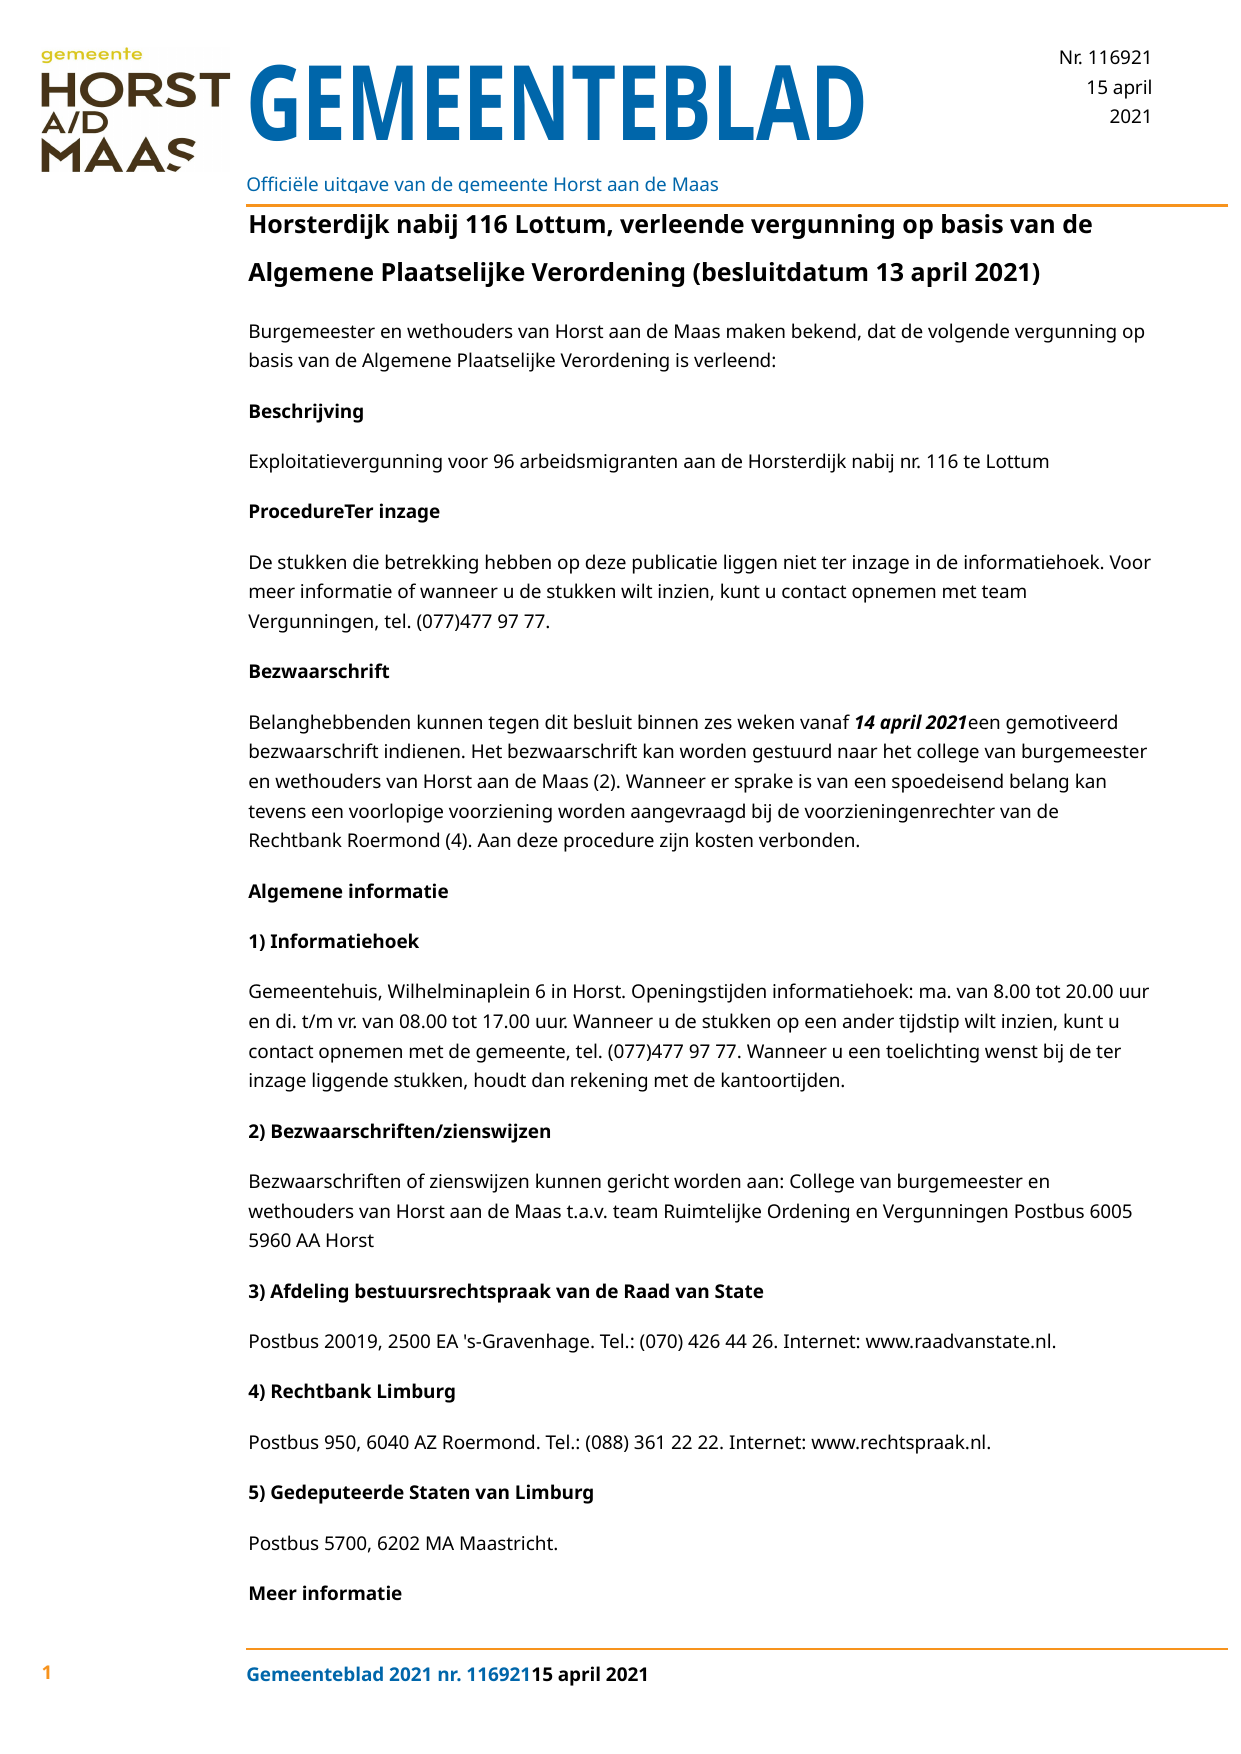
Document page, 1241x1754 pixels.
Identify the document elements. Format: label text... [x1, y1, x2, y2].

text ProcedureTer inzage [248, 499, 1152, 524]
text Exploitatievergunning voor 96 arbeidsmigranten aan de Horsterdijk nabij nr. 116 te Lottum [248, 448, 1152, 474]
text Postbus 5700, 6202 MA Maastricht. [248, 1530, 1152, 1556]
text Algemene informatie [248, 878, 1152, 904]
text Bezwaarschrift [248, 659, 1152, 684]
text Horsterdijk nabij 116 Lottum, verleende vergunning op basis van de Algemene Plaatselijke Verordening (besluitdatum 13 april 2021) [248, 207, 1152, 288]
text Beschrijving [248, 398, 1152, 424]
text Postbus 20019, 2500 EA 's-Gravenhage. Tel.: (070) 426 44 26. Internet: www.raadvanstate.nl. [248, 1328, 1152, 1354]
text Meer informatie [248, 1580, 1152, 1606]
text Postbus 950, 6040 AZ Roermond. Tel.: (088) 361 22 22. Internet: www.rechtspraak.nl. [248, 1429, 1152, 1455]
text Belanghebbenden kunnen tegen dit besluit binnen zes weken vanaf 14 april 2021een gemotiveerd bezwaarschrift indienen. Het bezwaarschrift kan worden gestuurd naar het college van burgemeester en wethouders van Horst aan de Maas (2). Wanneer er sprake is van een spoedeisend belang kan tevens een voorlopige voorziening worden aangevraagd bij de voorzieningenrechter van de Rechtbank Roermond (4). Aan deze procedure zijn kosten verbonden. [248, 709, 1152, 853]
text 1) Informatiehoek [248, 928, 1152, 954]
text Gemeentehuis, Wilhelminaplein 6 in Horst. Openingstijden informatiehoek: ma. van 8.00 tot 20.00 uur en di. t/m vr. van 08.00 tot 17.00 uur. Wanneer u de stukken op een ander tijdstip wilt inzien, kunt u contact opnemen met de gemeente, tel. (077)477 97 77. Wanneer u een toelichting wenst bij de ter inzage liggende stukken, houdt dan rekening met de kantoortijden. [248, 979, 1152, 1093]
text 5) Gedeputeerde Staten van Limburg [248, 1479, 1152, 1505]
text Bezwaarschriften of zienswijzen kunnen gericht worden aan: College van burgemeester en wethouders van Horst aan de Maas t.a.v. team Ruimtelijke Ordening en Vergunningen Postbus 6005 5960 AA Horst [248, 1168, 1152, 1253]
text 3) Afdeling bestuursrechtspraak van de Raad van State [248, 1278, 1152, 1304]
text Burgemeester en wethouders van Horst aan de Maas maken bekend, dat de volgende vergunning op basis van de Algemene Plaatselijke Verordening is verleend: [248, 318, 1152, 373]
text 4) Rechtbank Limburg [248, 1379, 1152, 1404]
text De stukken die betrekking hebben op deze publicatie liggen niet ter inzage in de informatiehoek. Voor meer informatie of wanneer u de stukken wilt inzien, kunt u contact opnemen met team Vergunningen, tel. (077)477 97 77. [248, 549, 1152, 634]
picture [41, 47, 231, 172]
text 2) Bezwaarschriften/zienswijzen [248, 1118, 1152, 1144]
